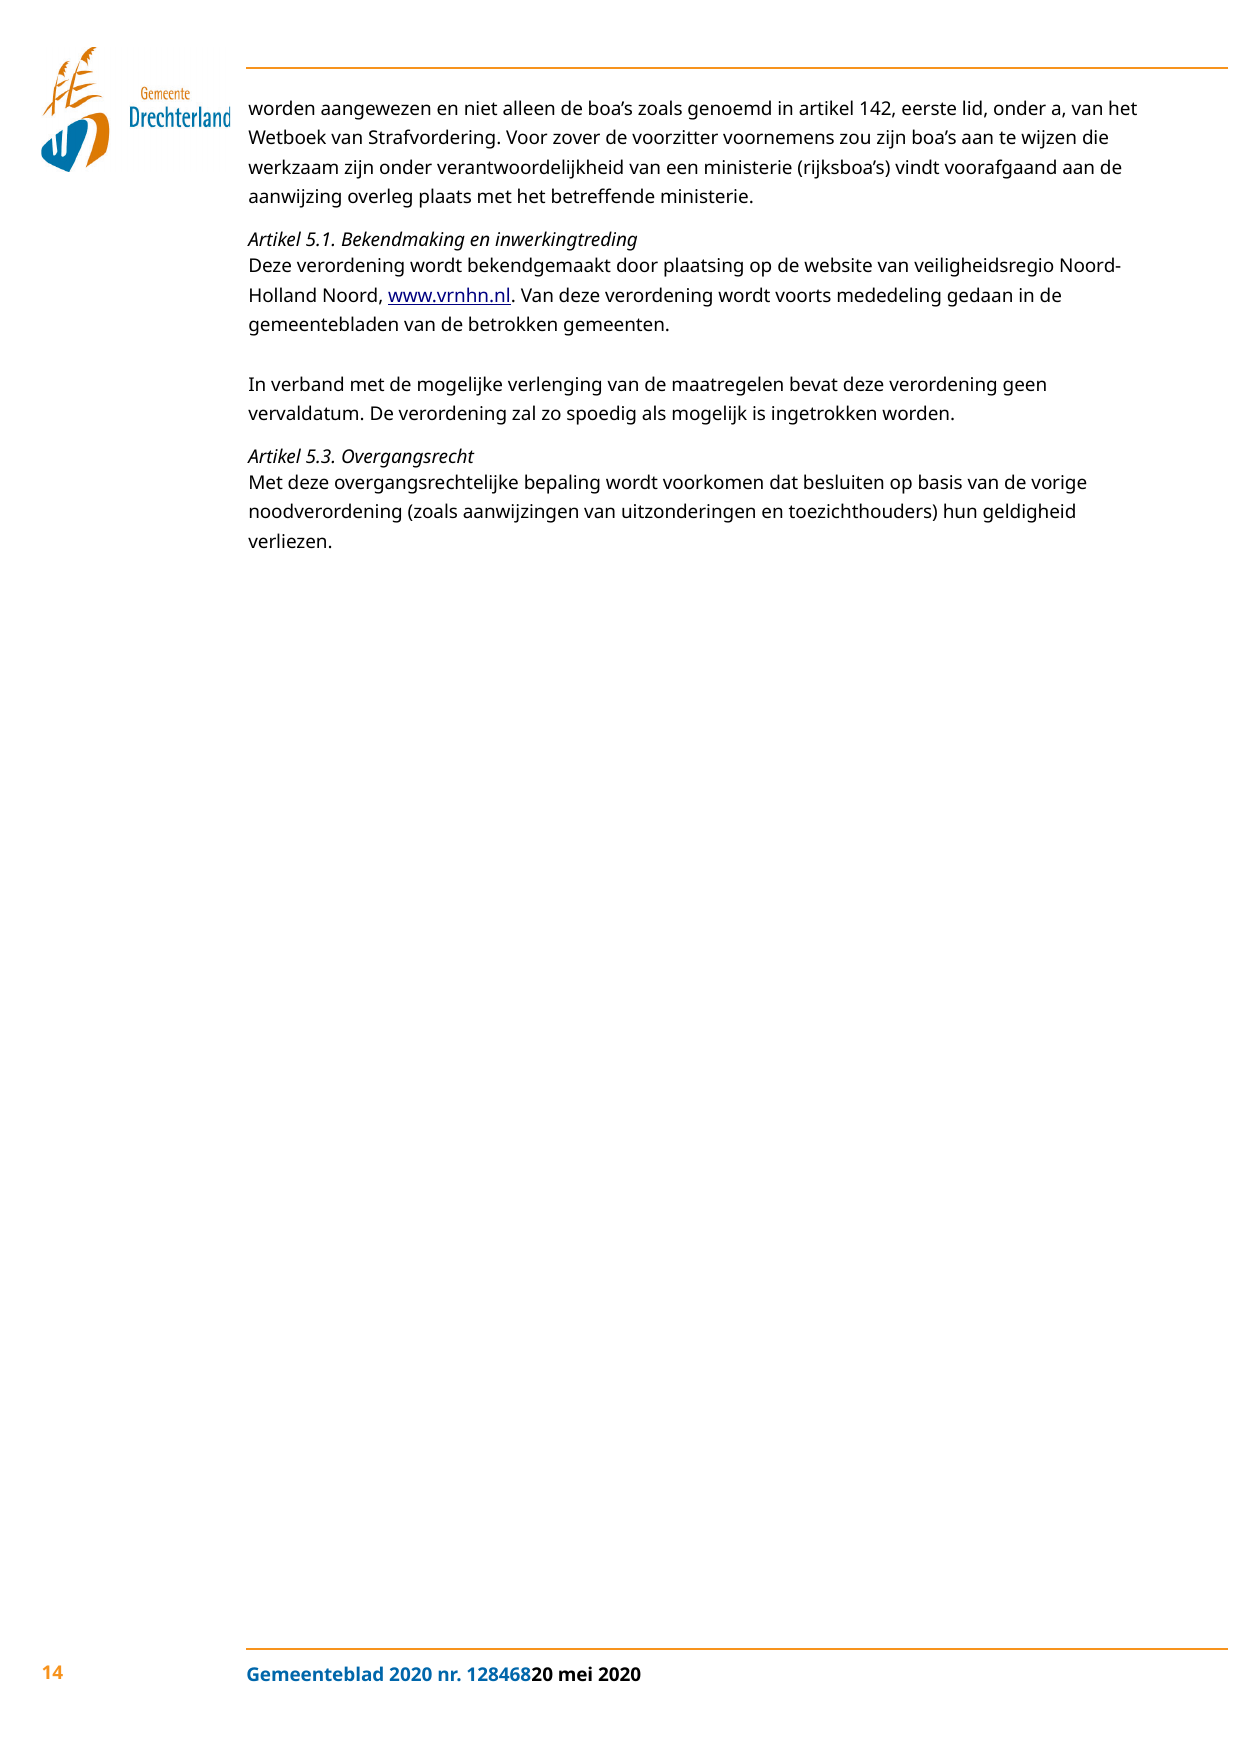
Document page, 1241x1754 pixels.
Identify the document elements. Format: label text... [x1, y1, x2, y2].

picture [41, 158, 64, 172]
picture [226, 115, 231, 124]
text Deze verordening wordt bekendgemaakt door plaatsing op de website van veiligheidsregio Noord-Holland Noord, www.vrnhn.nl. Van deze verordening wordt voorts mededeling gedaan in de gemeentebladen van de betrokken gemeenten. [248, 252, 1152, 337]
text Artikel 5.3. Overgangsrecht [248, 443, 1152, 469]
text Artikel 5.1. Bekendmaking en inwerkingtreding [248, 227, 1152, 252]
text worden aangewezen en niet alleen de boa’s zoals genoemd in artikel 142, eerste lid, onder a, van het Wetboek van Strafvordering. Voor zover de voorzitter voornemens zou zijn boa’s aan te wijzen die werkzaam zijn onder verantwoordelijkheid van een ministerie (rijksboa’s) vindt voorafgaand aan de aanwijzing overleg plaats met het betreffende ministerie. [248, 95, 1152, 209]
picture [41, 47, 231, 172]
text In verband met de mogelijke verlenging van de maatregelen bevat deze verordening geen vervaldatum. De verordening zal zo spoedig als mogelijk is ingetrokken worden. [248, 371, 1152, 426]
text Met deze overgangsrechtelijke bepaling wordt voorkomen dat besluiten op basis van de vorige noodverordening (zoals aanwijzingen van uitzonderingen en toezichthouders) hun geldigheid verliezen. [248, 469, 1152, 554]
